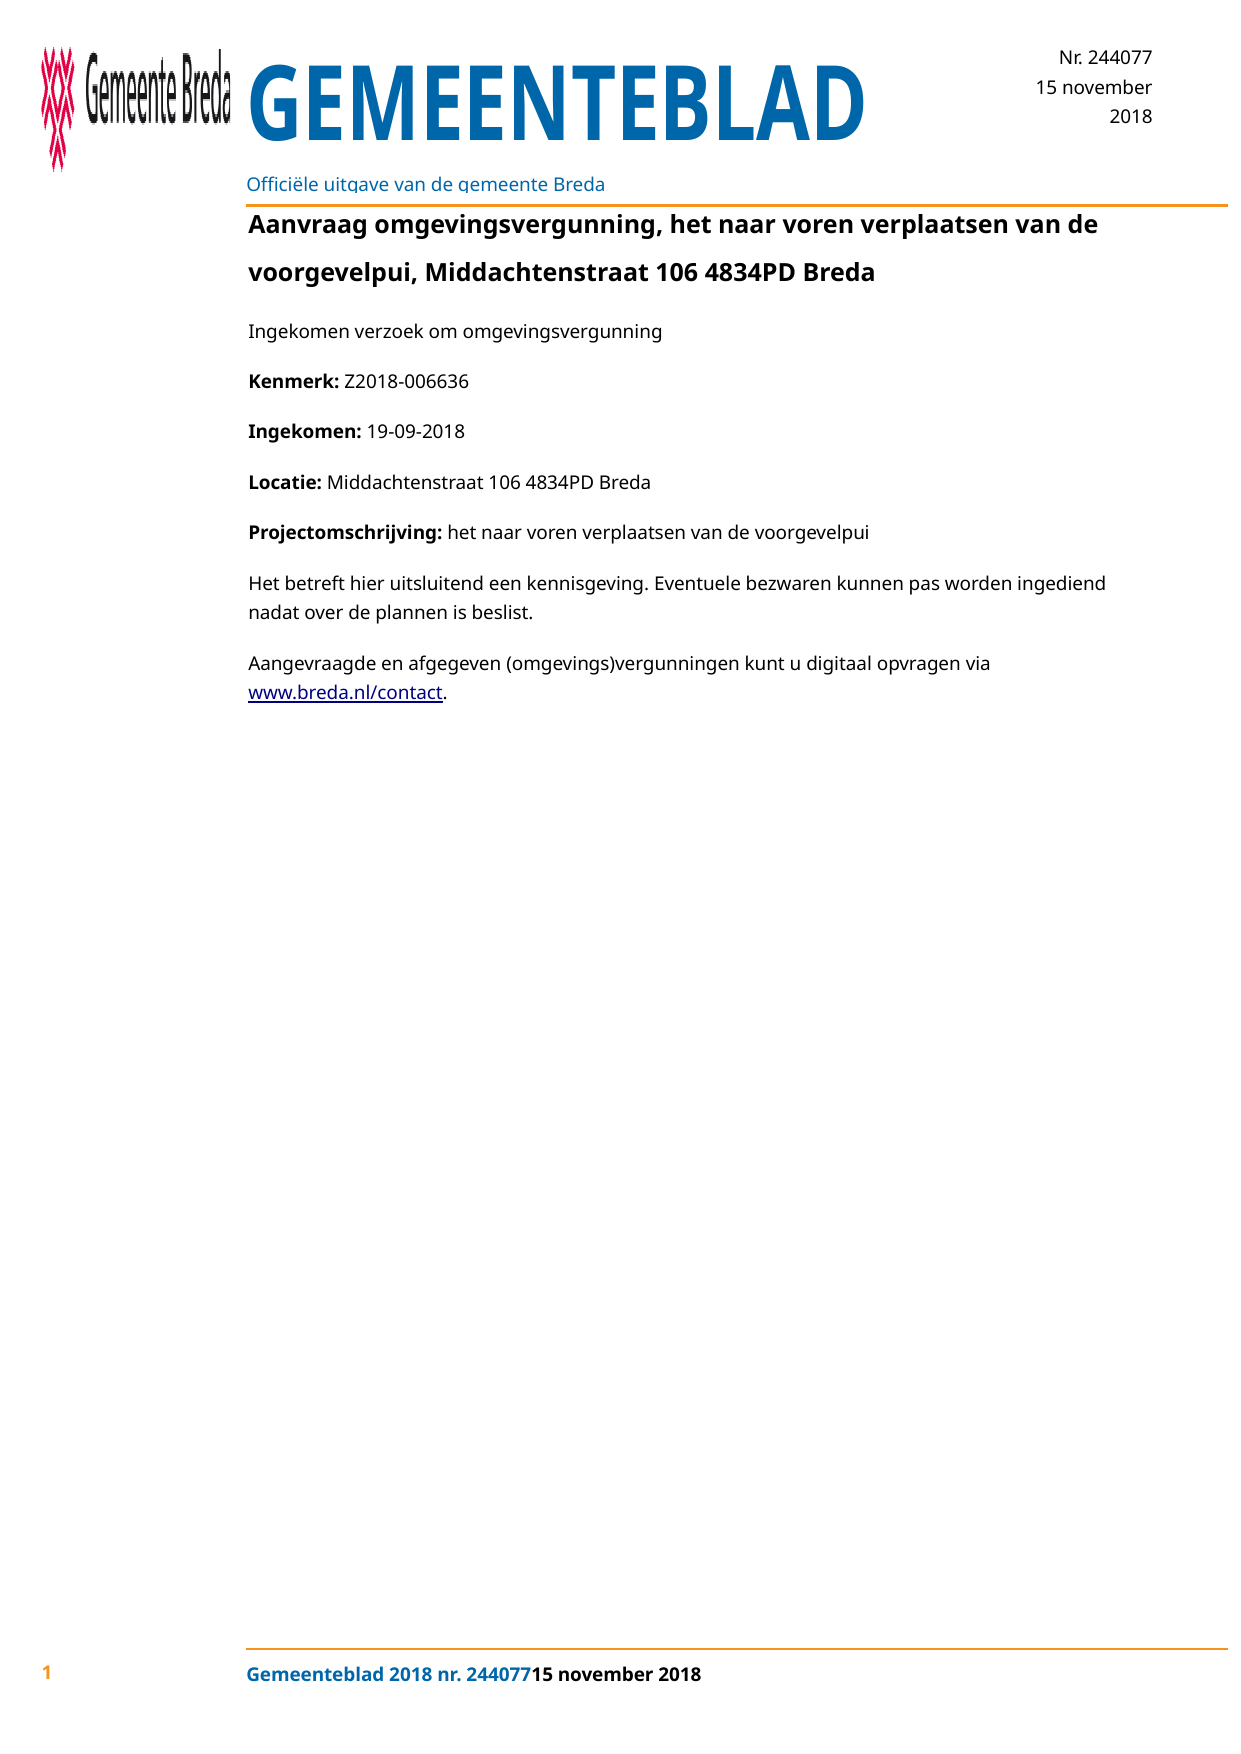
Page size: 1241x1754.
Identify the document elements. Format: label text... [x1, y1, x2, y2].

picture [41, 47, 231, 172]
text Aanvraag omgevingsvergunning, het naar voren verplaatsen van de voorgevelpui, Middachtenstraat 106 4834PD Breda [248, 207, 1152, 288]
text Aangevraagde en afgegeven (omgevings)vergunningen kunt u digitaal opvragen via www.breda.nl/contact. [248, 650, 1152, 705]
text Projectomschrijving: het naar voren verplaatsen van de voorgevelpui [248, 519, 1152, 545]
text Ingekomen verzoek om omgevingsvergunning [248, 318, 1152, 344]
text Locatie: Middachtenstraat 106 4834PD Breda [248, 469, 1152, 495]
text Kenmerk: Z2018-006636 [248, 368, 1152, 394]
text Ingekomen: 19-09-2018 [248, 419, 1152, 444]
text Het betreft hier uitsluitend een kennisgeving. Eventuele bezwaren kunnen pas worden ingediend nadat over de plannen is beslist. [248, 570, 1152, 625]
